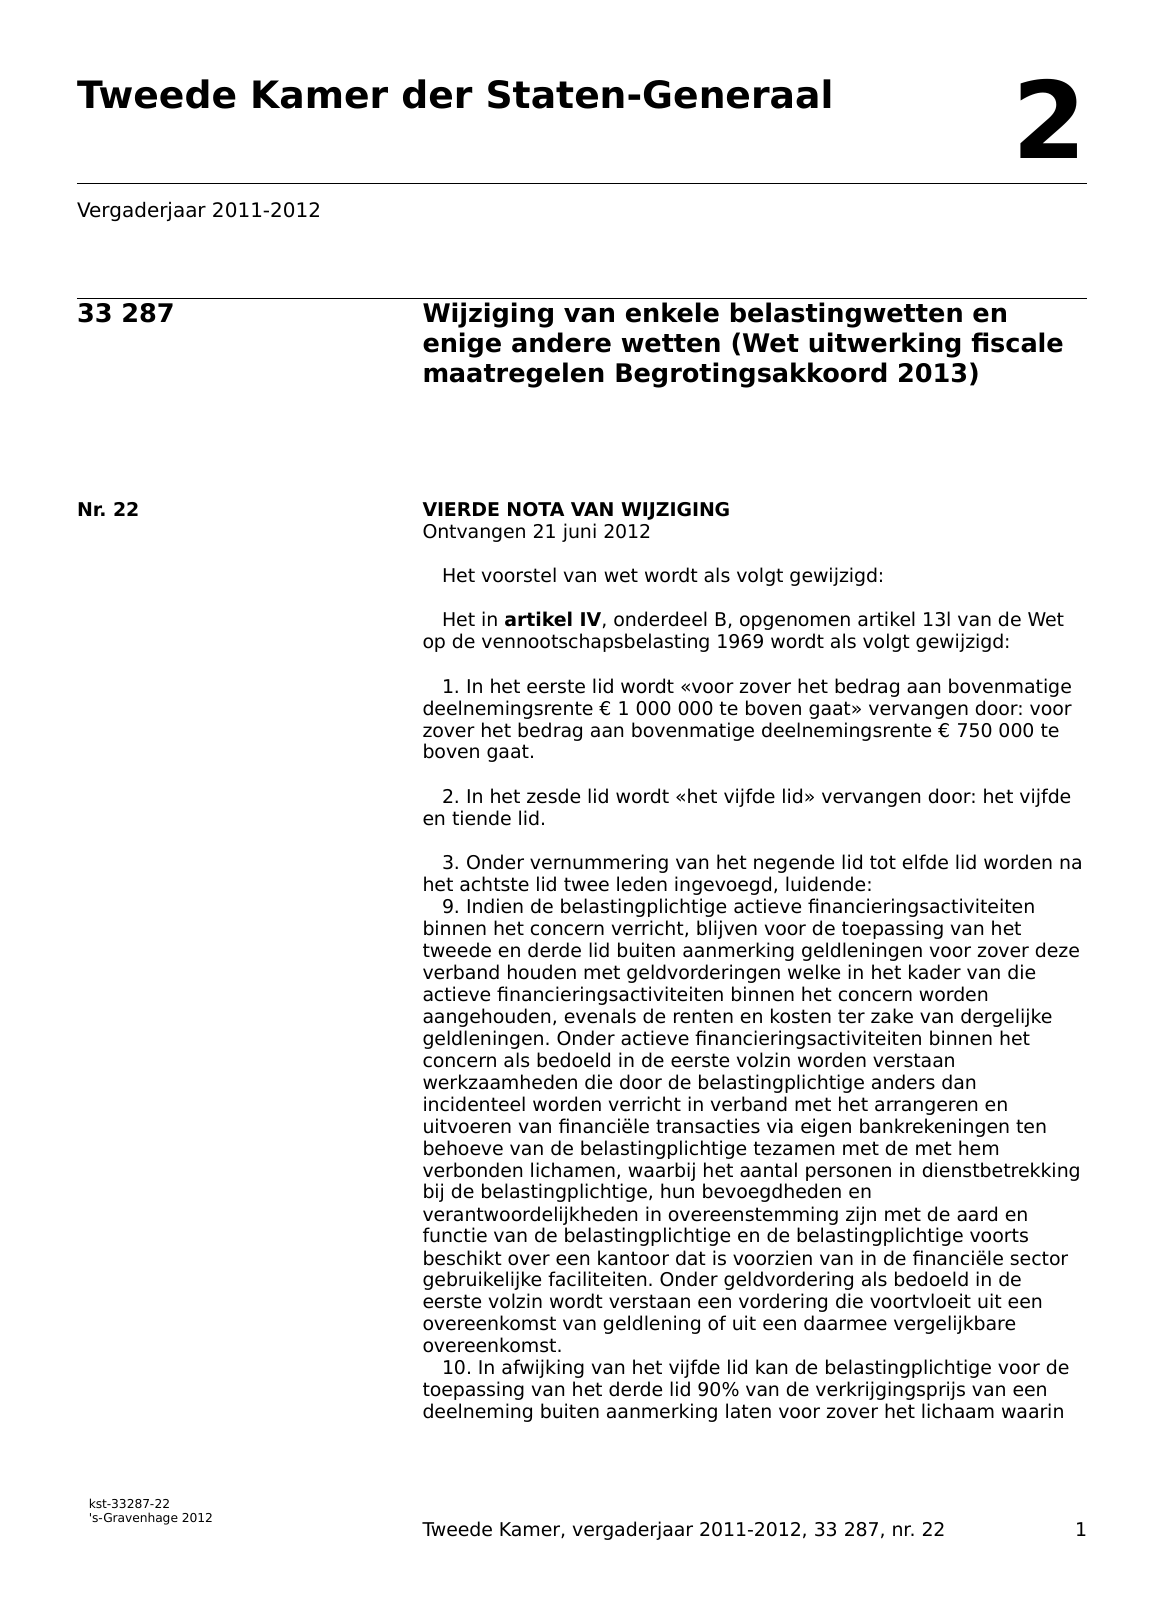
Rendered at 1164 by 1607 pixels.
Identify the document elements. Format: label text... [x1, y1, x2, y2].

text 2. In het zesde lid wordt «het vijfde lid» vervangen door: het vijfde en tiende lid. [422, 786, 1087, 829]
table_cell Vergaderjaar 2011-2012 [77, 184, 1087, 298]
text 1. In het eerste lid wordt «voor zover het bedrag aan bovenmatige deelnemingsrente € 1 000 000 te boven gaat» vervangen door: voor zover het bedrag aan bovenmatige deelnemingsrente € 750 000 te boven gaat. [422, 676, 1087, 763]
subtitle 33 287 Wijziging van enkele belastingwetten en enige andere wetten (Wet uitwerking fiscale maatregelen Begrotingsakkoord 2013) [77, 299, 1087, 388]
text kst-33287-22 [88, 1497, 323, 1511]
subtitle Nr. 22 VIERDE NOTA VAN WIJZIGING [77, 499, 1087, 521]
text Ontvangen 21 juni 2012 [422, 521, 1087, 543]
text Het in artikel IV, onderdeel B, opgenomen artikel 13l van de Wet op de vennootschapsbelasting 1969 wordt als volgt gewijzigd: [422, 609, 1087, 653]
text 's-Gravenhage 2012 [88, 1511, 323, 1525]
text 9. Indien de belastingplichtige actieve financieringsactiviteiten binnen het concern verricht, blijven voor de toepassing van het tweede en derde lid buiten aanmerking geldleningen voor zover deze verband houden met geldvorderingen welke in het kader van die actieve financieringsactiviteiten binnen het concern worden aangehouden, evenals de renten en kosten ter zake van dergelijke geldleningen. Onder actieve financieringsactiviteiten binnen het concern als bedoeld in de eerste volzin worden verstaan werkzaamheden die door de belastingplichtige anders dan incidenteel worden verricht in verband met het arrangeren en uitvoeren van financiële transacties via eigen bankrekeningen ten behoeve van de belastingplichtige tezamen met de met hem verbonden lichamen, waarbij het aantal personen in dienstbetrekking bij de belastingplichtige, hun bevoegdheden en verantwoordelijkheden in overeenstemming zijn met de aard en functie van de belastingplichtige en de belastingplichtige voorts beschikt over een kantoor dat is voorzien van in de financiële sector gebruikelijke faciliteiten. Onder geldvordering als bedoeld in de eerste volzin wordt verstaan een vordering die voortvloeit uit een overeenkomst van geldlening of uit een daarmee vergelijkbare overeenkomst. [422, 896, 1087, 1357]
table_header 2 [886, 59, 1087, 183]
table_header Tweede Kamer der Staten-Generaal [77, 59, 886, 183]
text 10. In afwijking van het vijfde lid kan de belastingplichtige voor de toepassing van het derde lid 90% van de verkrijgingsprijs van een deelneming buiten aanmerking laten voor zover het lichaam waarin [422, 1357, 1087, 1423]
text Het voorstel van wet wordt als volgt gewijzigd: [422, 565, 1087, 587]
text 3. Onder vernummering van het negende lid tot elfde lid worden na het achtste lid twee leden ingevoegd, luidende: [422, 852, 1087, 896]
